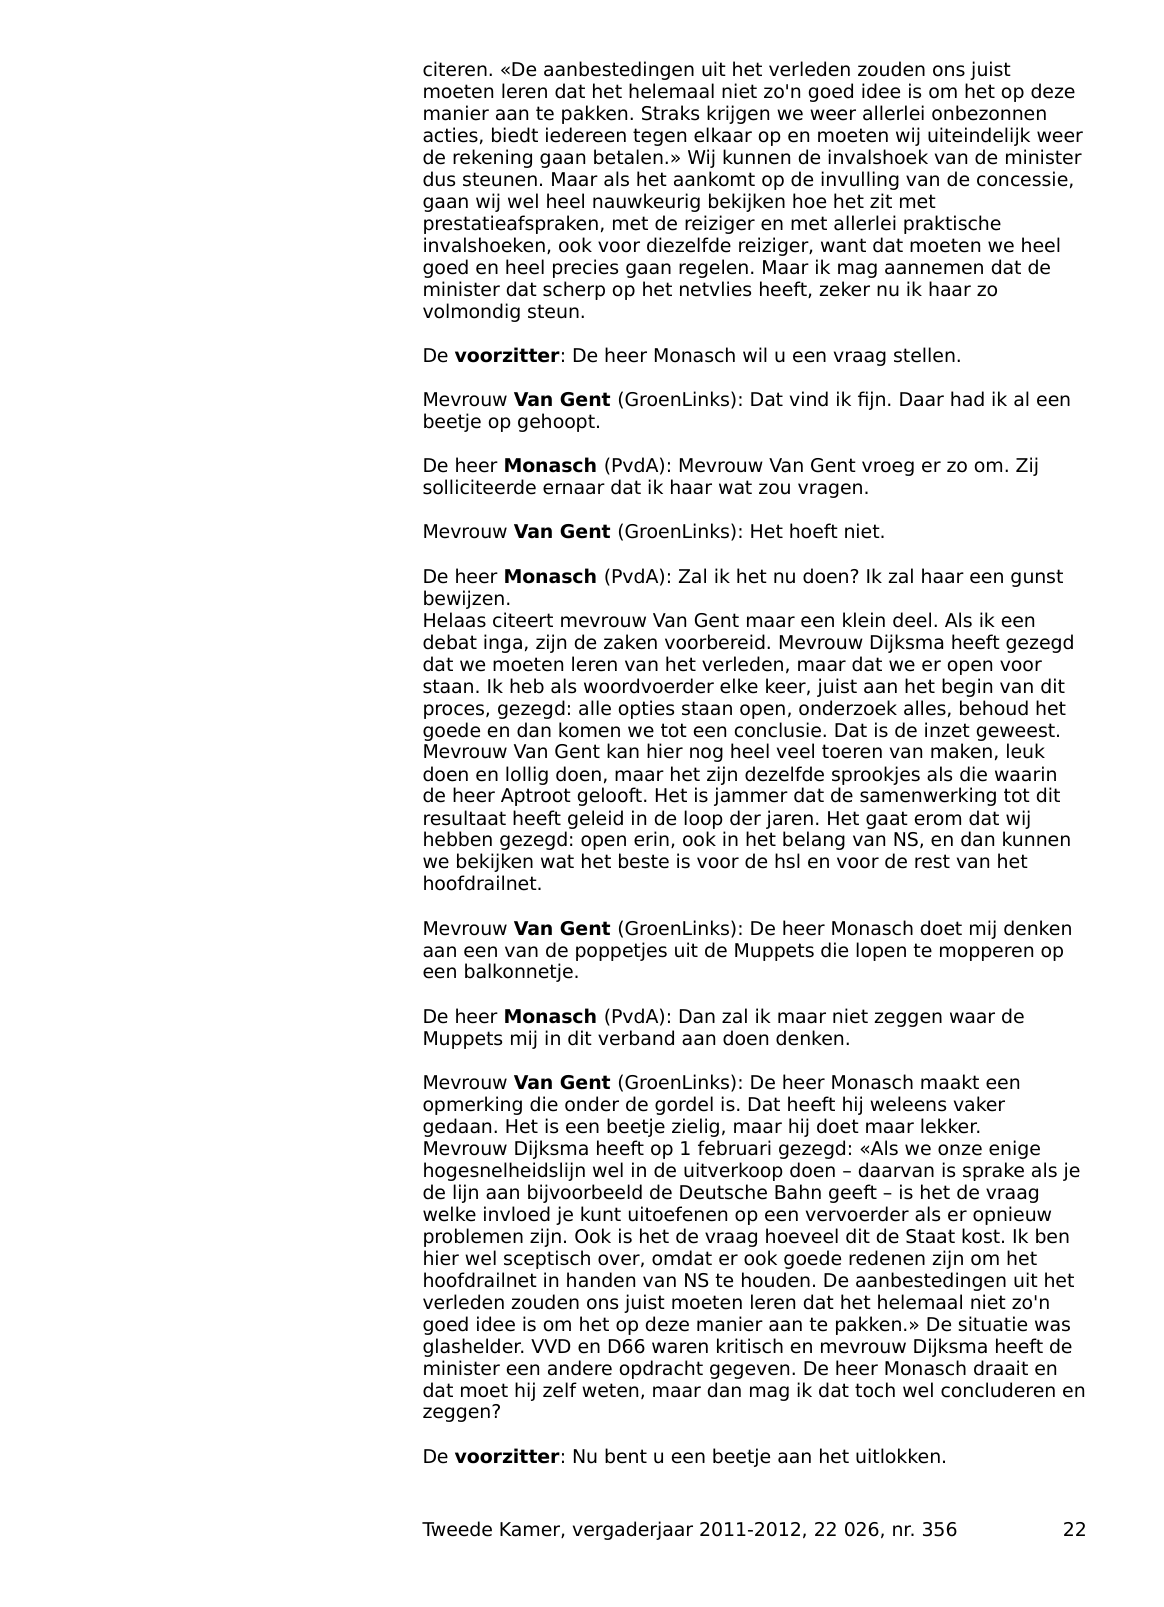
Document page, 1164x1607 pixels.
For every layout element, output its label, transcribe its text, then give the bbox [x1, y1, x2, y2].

text De voorzitter: De heer Monasch wil u een vraag stellen. [422, 345, 1087, 367]
text Helaas citeert mevrouw Van Gent maar een klein deel. Als ik een debat inga, zijn de zaken voorbereid. Mevrouw Dijksma heeft gezegd dat we moeten leren van het verleden, maar dat we er open voor staan. Ik heb als woordvoerder elke keer, juist aan het begin van dit proces, gezegd: alle opties staan open, onderzoek alles, behoud het goede en dan komen we tot een conclusie. Dat is de inzet geweest. Mevrouw Van Gent kan hier nog heel veel toeren van maken, leuk doen en lollig doen, maar het zijn dezelfde sprookjes als die waarin de heer Aptroot gelooft. Het is jammer dat de samenwerking tot dit resultaat heeft geleid in de loop der jaren. Het gaat erom dat wij hebben gezegd: open erin, ook in het belang van NS, en dan kunnen we bekijken wat het beste is voor de hsl en voor de rest van het hoofdrailnet. [422, 609, 1087, 895]
text Mevrouw Van Gent (GroenLinks): De heer Monasch maakt een opmerking die onder de gordel is. Dat heeft hij weleens vaker gedaan. Het is een beetje zielig, maar hij doet maar lekker. [422, 1072, 1087, 1138]
text citeren. «De aanbestedingen uit het verleden zouden ons juist moeten leren dat het helemaal niet zo'n goed idee is om het op deze manier aan te pakken. Straks krijgen we weer allerlei onbezonnen acties, biedt iedereen tegen elkaar op en moeten wij uiteindelijk weer de rekening gaan betalen.» Wij kunnen de invalshoek van de minister dus steunen. Maar als het aankomt op de invulling van de concessie, gaan wij wel heel nauwkeurig bekijken hoe het zit met prestatieafspraken, met de reiziger en met allerlei praktische invalshoeken, ook voor diezelfde reiziger, want dat moeten we heel goed en heel precies gaan regelen. Maar ik mag aannemen dat de minister dat scherp op het netvlies heeft, zeker nu ik haar zo volmondig steun. [422, 59, 1087, 323]
text De heer Monasch (PvdA): Mevrouw Van Gent vroeg er zo om. Zij solliciteerde ernaar dat ik haar wat zou vragen. [422, 455, 1087, 499]
text Mevrouw Van Gent (GroenLinks): Het hoeft niet. [422, 521, 1087, 543]
text De heer Monasch (PvdA): Zal ik het nu doen? Ik zal haar een gunst bewijzen. [422, 566, 1087, 609]
text Mevrouw Dijksma heeft op 1 februari gezegd: «Als we onze enige hogesnelheidslijn wel in de uitverkoop doen – daarvan is sprake als je de lijn aan bijvoorbeeld de Deutsche Bahn geeft – is het de vraag welke invloed je kunt uitoefenen op een vervoerder als er opnieuw problemen zijn. Ook is het de vraag hoeveel dit de Staat kost. Ik ben hier wel sceptisch over, omdat er ook goede redenen zijn om het hoofdrailnet in handen van NS te houden. De aanbestedingen uit het verleden zouden ons juist moeten leren dat het helemaal niet zo'n goed idee is om het op deze manier aan te pakken.» De situatie was glashelder. VVD en D66 waren kritisch en mevrouw Dijksma heeft de minister een andere opdracht gegeven. De heer Monasch draait en dat moet hij zelf weten, maar dan mag ik dat toch wel concluderen en zeggen? [422, 1138, 1087, 1423]
text De voorzitter: Nu bent u een beetje aan het uitlokken. [422, 1446, 1087, 1468]
text Mevrouw Van Gent (GroenLinks): Dat vind ik fijn. Daar had ik al een beetje op gehoopt. [422, 389, 1087, 433]
text De heer Monasch (PvdA): Dan zal ik maar niet zeggen waar de Muppets mij in dit verband aan doen denken. [422, 1006, 1087, 1049]
text Mevrouw Van Gent (GroenLinks): De heer Monasch doet mij denken aan een van de poppetjes uit de Muppets die lopen te mopperen op een balkonnetje. [422, 917, 1087, 983]
